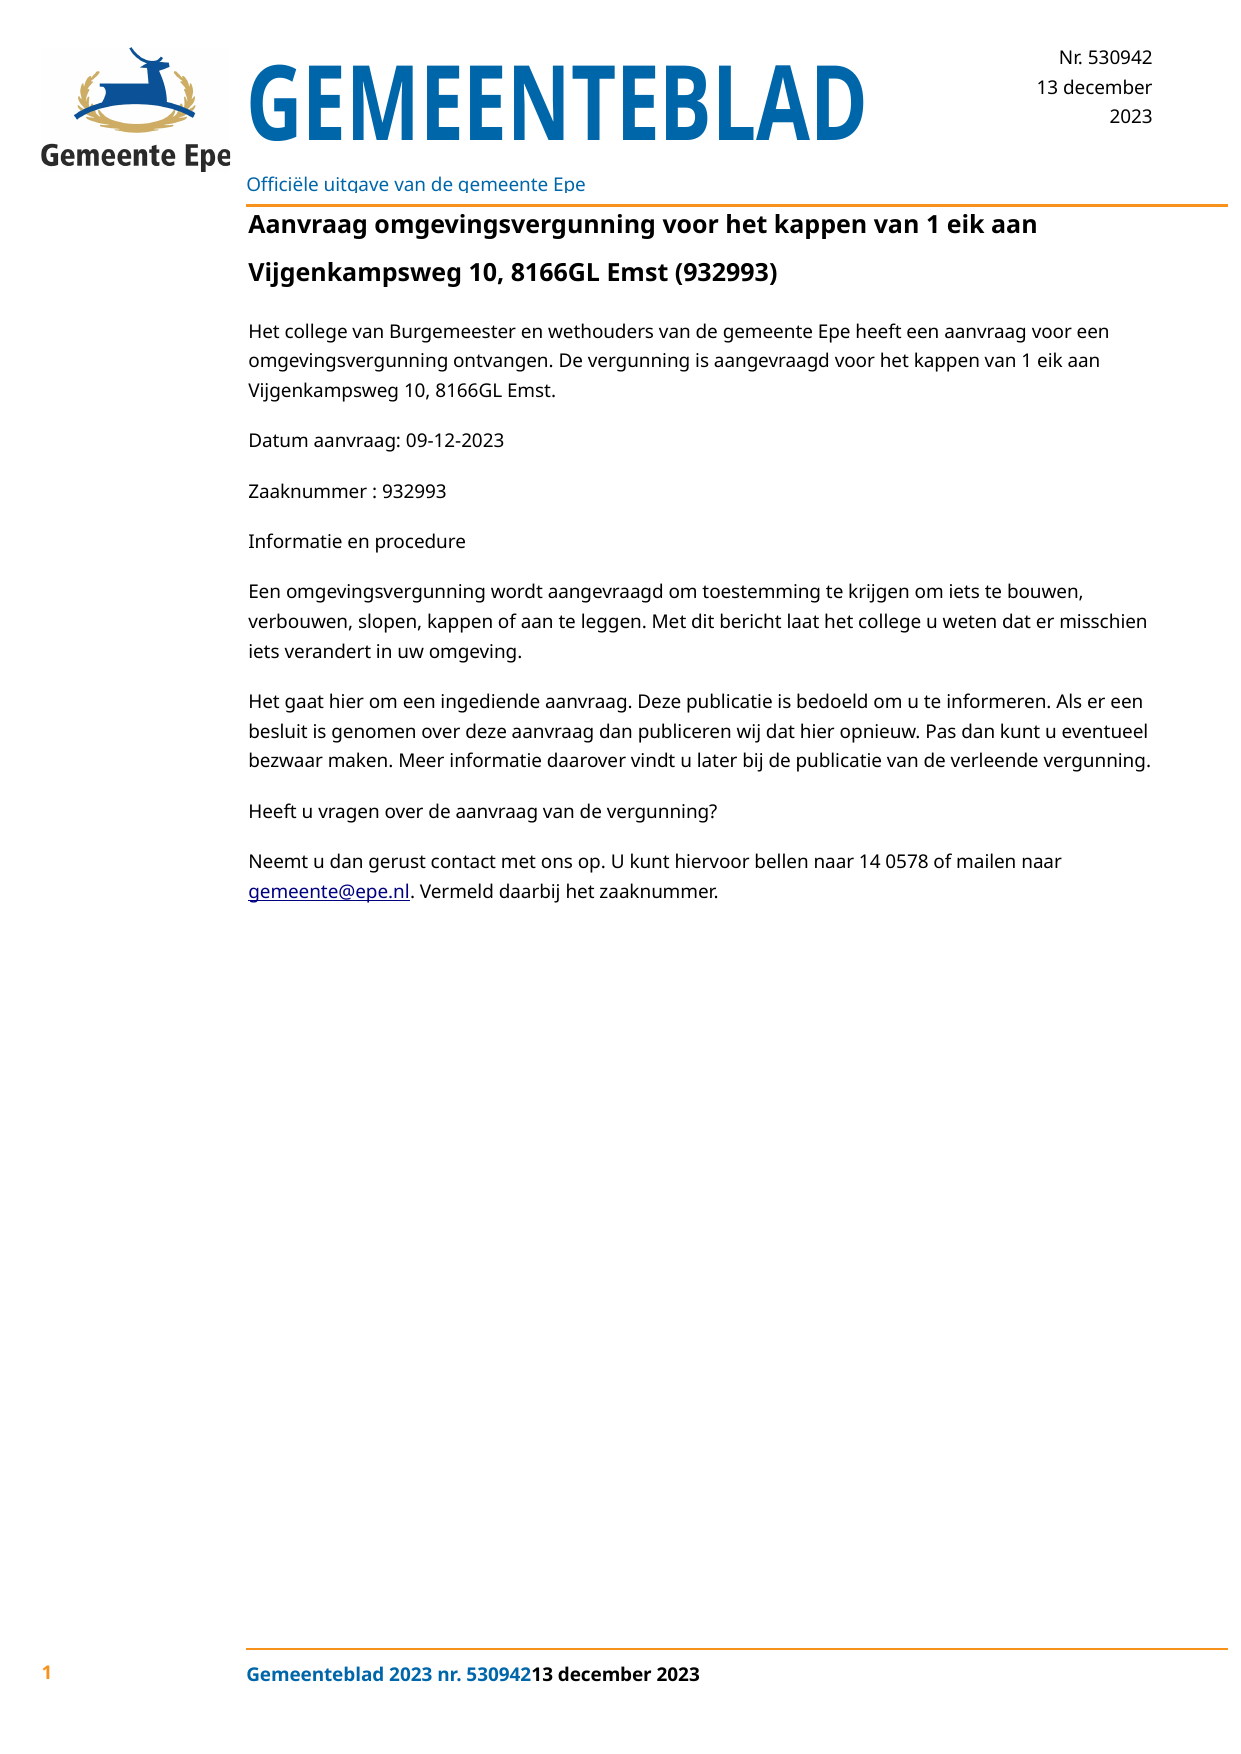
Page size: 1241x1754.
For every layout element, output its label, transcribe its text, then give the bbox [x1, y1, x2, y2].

text Het gaat hier om een ingediende aanvraag. Deze publicatie is bedoeld om u te informeren. Als er een besluit is genomen over deze aanvraag dan publiceren wij dat hier opnieuw. Pas dan kunt u eventueel bezwaar maken. Meer informatie daarover vindt u later bij de publicatie van de verleende vergunning. [248, 688, 1152, 773]
text Zaaknummer : 932993 [248, 478, 1152, 504]
text Het college van Burgemeester en wethouders van de gemeente Epe heeft een aanvraag voor een omgevingsvergunning ontvangen. De vergunning is aangevraagd voor het kappen van 1 eik aan Vijgenkampsweg 10, 8166GL Emst. [248, 318, 1152, 403]
text Een omgevingsvergunning wordt aangevraagd om toestemming te krijgen om iets te bouwen, verbouwen, slopen, kappen of aan te leggen. Met dit bericht laat het college u weten dat er misschien iets verandert in uw omgeving. [248, 579, 1152, 664]
text Aanvraag omgevingsvergunning voor het kappen van 1 eik aan Vijgenkampsweg 10, 8166GL Emst (932993) [248, 207, 1152, 288]
text Datum aanvraag: 09-12-2023 [248, 427, 1152, 453]
text Informatie en procedure [248, 528, 1152, 554]
text Neemt u dan gerust contact met ons op. U kunt hiervoor bellen naar 14 0578 of mailen naar gemeente@epe.nl. Vermeld daarbij het zaaknummer. [248, 848, 1152, 904]
text Heeft u vragen over de aanvraag van de vergunning? [248, 798, 1152, 824]
picture [41, 47, 231, 172]
